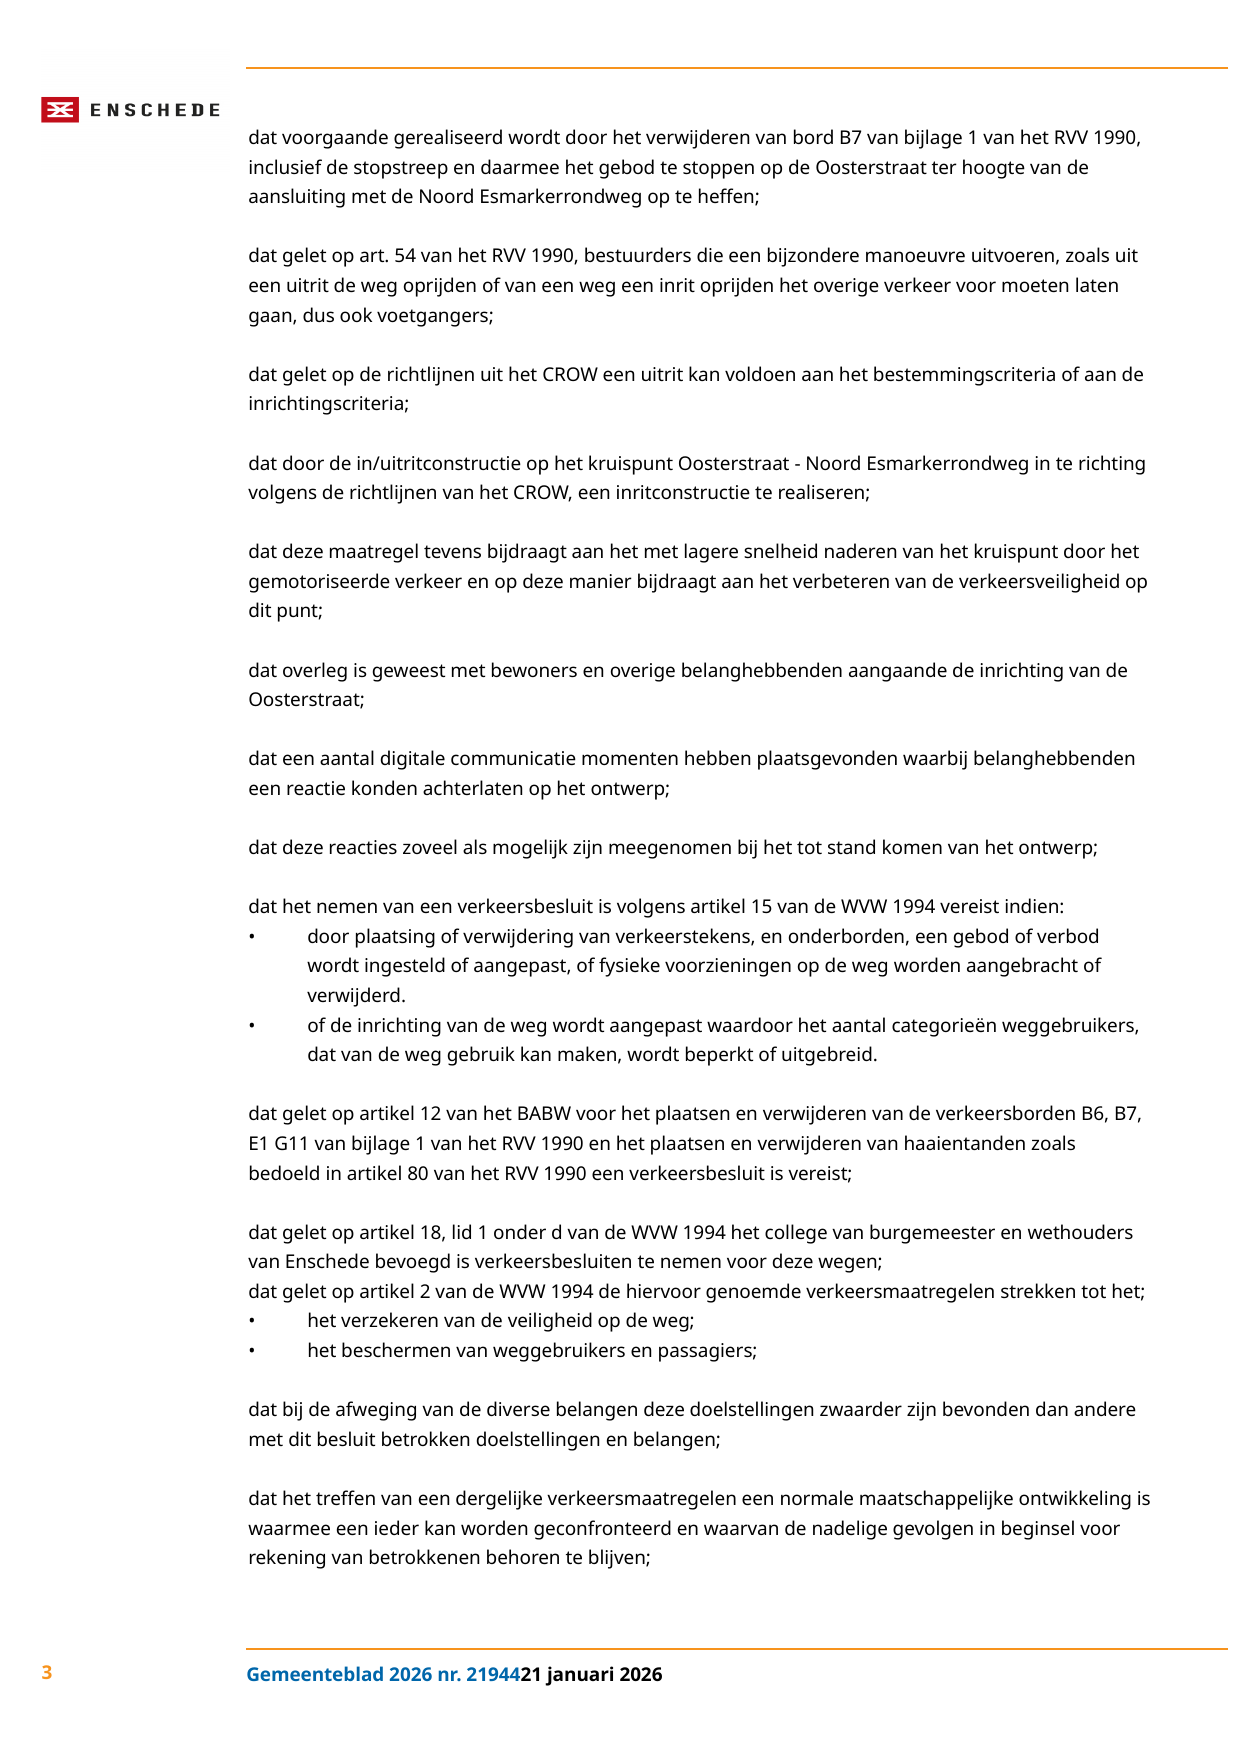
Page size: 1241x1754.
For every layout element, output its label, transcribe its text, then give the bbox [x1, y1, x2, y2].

text dat het treffen van een dergelijke verkeersmaatregelen een normale maatschappelijke ontwikkeling is waarmee een ieder kan worden geconfronteerd en waarvan de nadelige gevolgen in beginsel voor rekening van betrokkenen behoren te blijven; [248, 1485, 1152, 1570]
text dat overleg is geweest met bewoners en overige belanghebbenden aangaande de inrichting van de Oosterstraat; [248, 657, 1152, 712]
text dat het nemen van een verkeersbesluit is volgens artikel 15 van de WVW 1994 vereist indien: [248, 893, 1152, 919]
text dat een aantal digitale communicatie momenten hebben plaatsgevonden waarbij belanghebbenden een reactie konden achterlaten op het ontwerp; [248, 746, 1152, 801]
text dat gelet op art. 54 van het RVV 1990, bestuurders die een bijzondere manoeuvre uitvoeren, zoals uit een uitrit de weg oprijden of van een weg een inrit oprijden het overige verkeer voor moeten laten gaan, dus ook voetgangers; [248, 243, 1152, 328]
text dat bij de afweging van de diverse belangen deze doelstellingen zwaarder zijn bevonden dan andere met dit besluit betrokken doelstellingen en belangen; [248, 1396, 1152, 1452]
list door plaatsing of verwijdering van verkeerstekens, en onderborden, een gebod of verbod wordt ingesteld of aangepast, of fysieke voorzieningen op de weg worden aangebracht of verwijderd. [248, 923, 1152, 1008]
list het verzekeren van de veiligheid op de weg; [248, 1308, 1152, 1333]
text dat door de in/uitritconstructie op het kruispunt Oosterstraat - Noord Esmarkerrondweg in te richting volgens de richtlijnen van het CROW, een inritconstructie te realiseren; [248, 450, 1152, 505]
text dat gelet op de richtlijnen uit het CROW een uitrit kan voldoen aan het bestemmingscriteria of aan de inrichtingscriteria; [248, 361, 1152, 416]
text dat gelet op artikel 2 van de WVW 1994 de hiervoor genoemde verkeersmaatregelen strekken tot het; [248, 1278, 1152, 1304]
picture [41, 47, 231, 172]
list het beschermen van weggebruikers en passagiers; [248, 1337, 1152, 1363]
list of de inrichting van de weg wordt aangepast waardoor het aantal categorieën weggebruikers, dat van de weg gebruik kan maken, wordt beperkt of uitgebreid. [248, 1012, 1152, 1067]
text dat deze maatregel tevens bijdraagt aan het met lagere snelheid naderen van het kruispunt door het gemotoriseerde verkeer en op deze manier bijdraagt aan het verbeteren van de verkeersveiligheid op dit punt; [248, 538, 1152, 623]
text dat gelet op artikel 18, lid 1 onder d van de WVW 1994 het college van burgemeester en wethouders van Enschede bevoegd is verkeersbesluiten te nemen voor deze wegen; [248, 1219, 1152, 1274]
text dat gelet op artikel 12 van het BABW voor het plaatsen en verwijderen van de verkeersborden B6, B7, E1 G11 van bijlage 1 van het RVV 1990 en het plaatsen en verwijderen van haaientanden zoals bedoeld in artikel 80 van het RVV 1990 een verkeersbesluit is vereist; [248, 1101, 1152, 1186]
text dat voorgaande gerealiseerd wordt door het verwijderen van bord B7 van bijlage 1 van het RVV 1990, inclusief de stopstreep en daarmee het gebod te stoppen op de Oosterstraat ter hoogte van de aansluiting met de Noord Esmarkerrondweg op te heffen; [248, 124, 1152, 209]
text dat deze reacties zoveel als mogelijk zijn meegenomen bij het tot stand komen van het ontwerp; [248, 834, 1152, 860]
